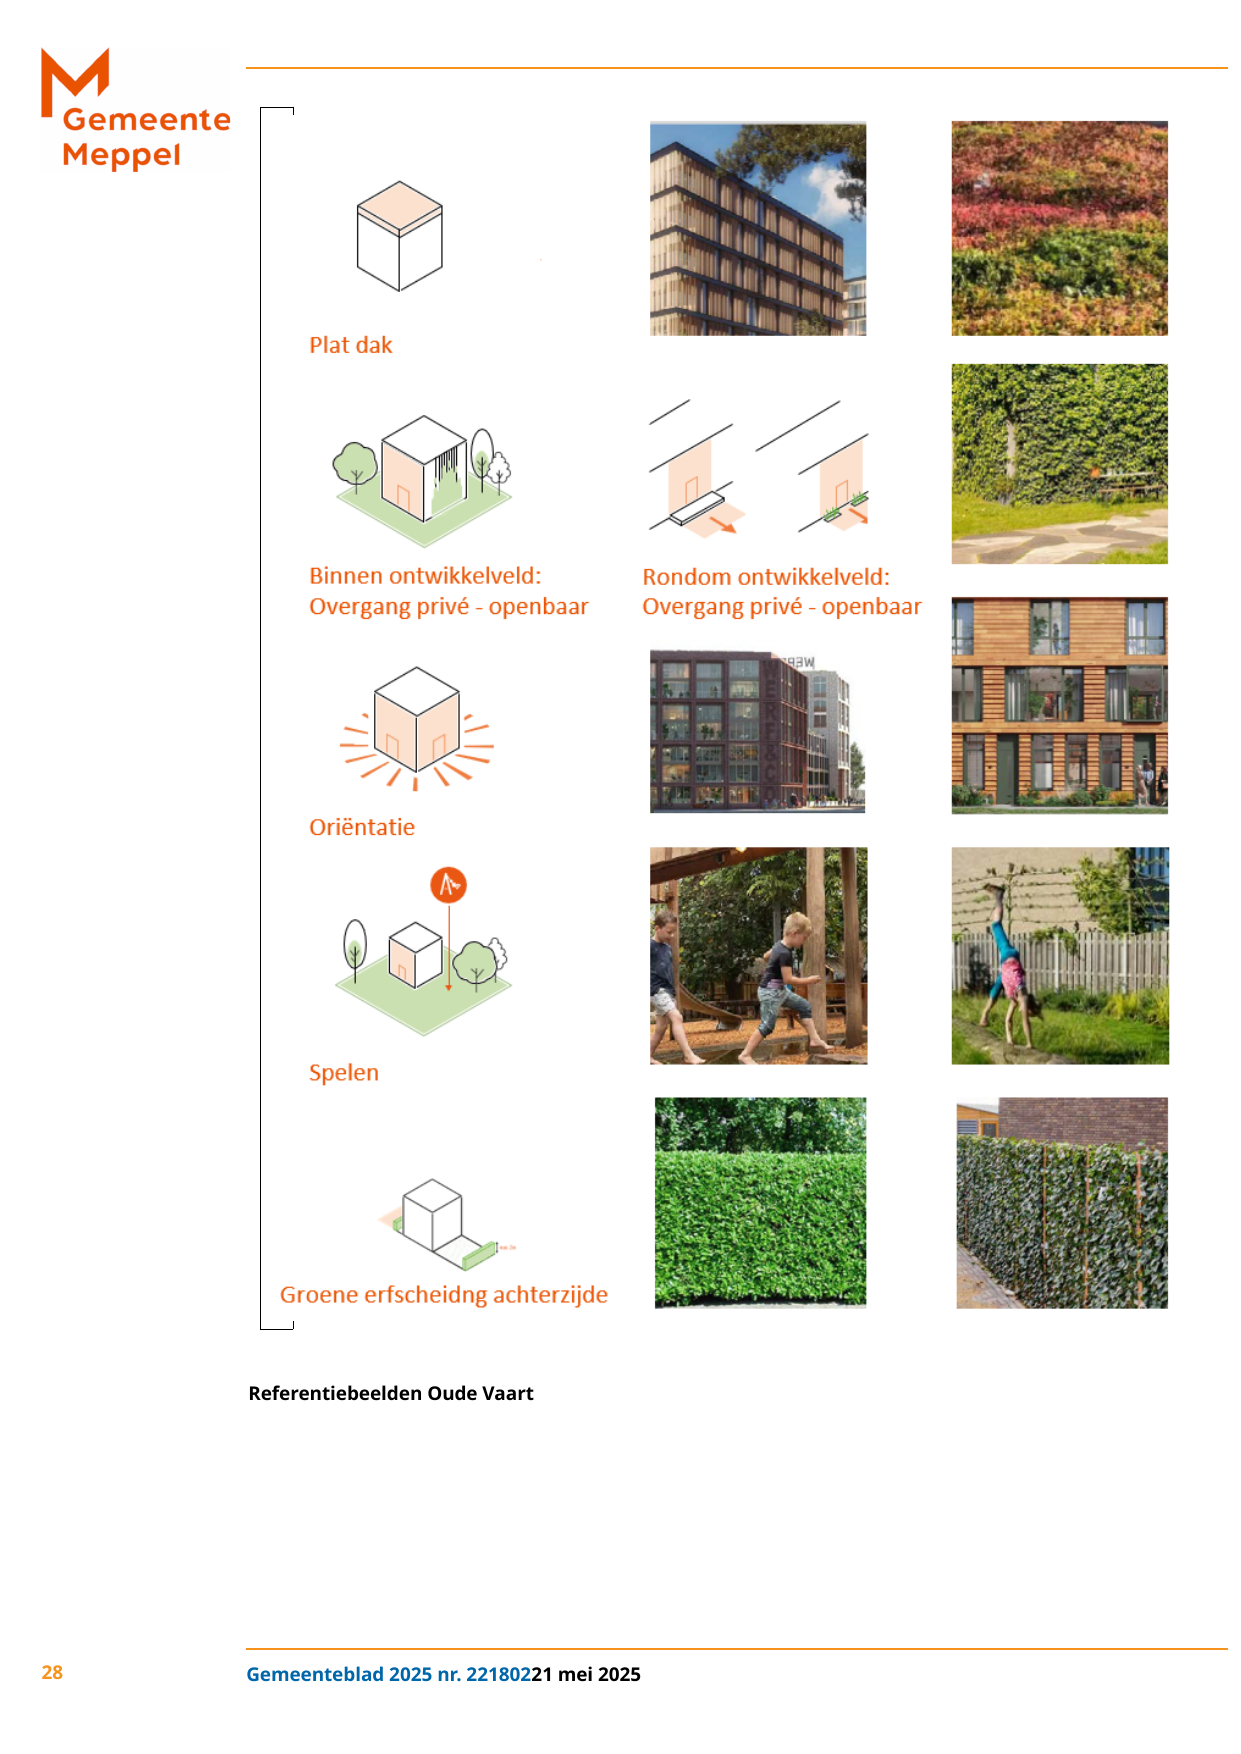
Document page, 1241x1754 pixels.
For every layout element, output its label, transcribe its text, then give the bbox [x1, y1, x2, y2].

picture [268, 115, 1173, 1321]
text Referentiebeelden Oude Vaart [248, 1380, 1152, 1406]
picture [41, 47, 231, 172]
